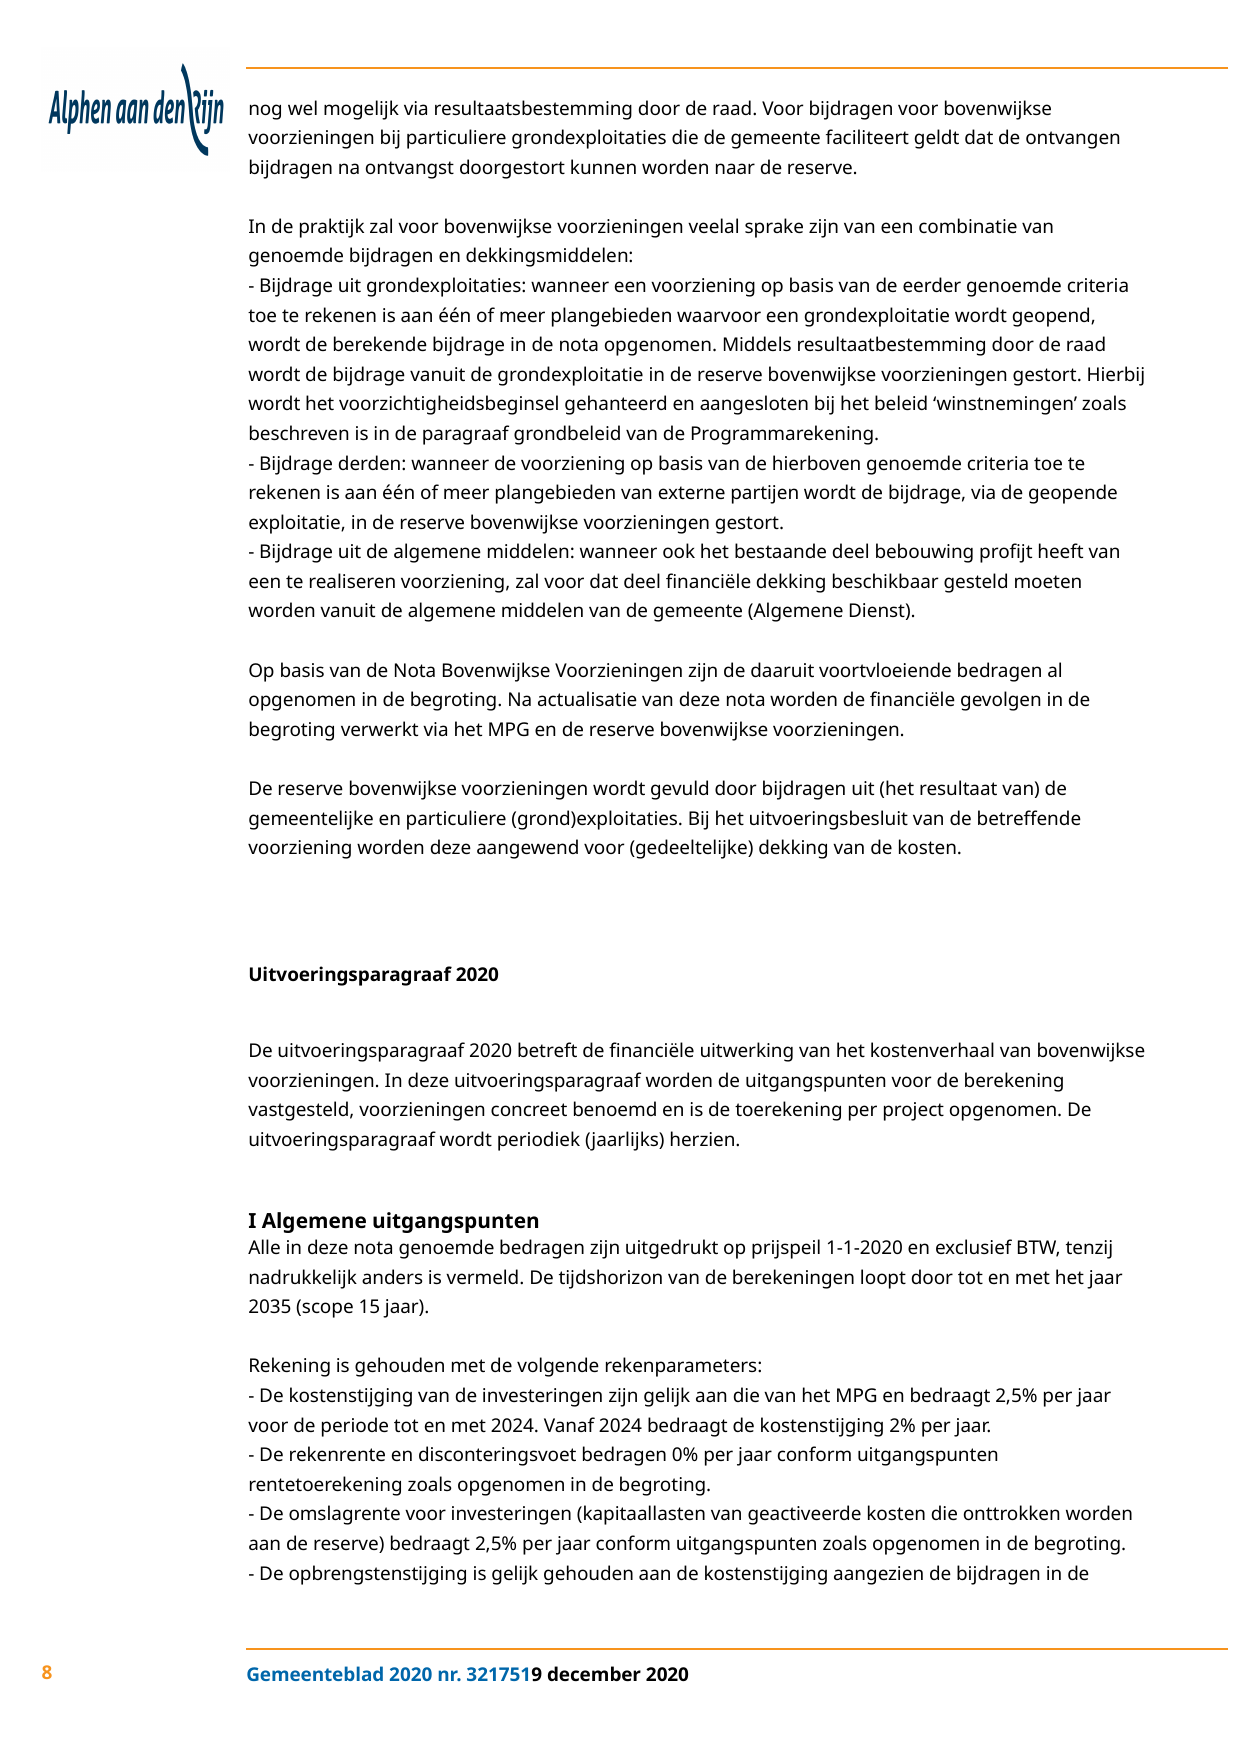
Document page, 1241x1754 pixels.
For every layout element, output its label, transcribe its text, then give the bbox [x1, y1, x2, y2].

text - De opbrengstenstijging is gelijk gehouden aan de kostenstijging aangezien de bijdragen in de [248, 1560, 1152, 1586]
text Uitvoeringsparagraaf 2020 [248, 959, 1152, 988]
text Op basis van de Nota Bovenwijkse Voorzieningen zijn de daaruit voortvloeiende bedragen al opgenomen in de begroting. Na actualisatie van deze nota worden de financiële gevolgen in de begroting verwerkt via het MPG en de reserve bovenwijkse voorzieningen. [248, 657, 1152, 742]
text I Algemene uitgangspunten [248, 1206, 1152, 1234]
text In de praktijk zal voor bovenwijkse voorzieningen veelal sprake zijn van een combinatie van genoemde bijdragen en dekkingsmiddelen: [248, 213, 1152, 268]
table_header De reserve bovenwijkse voorzieningen wordt gevuld door bijdragen uit (het resultaat van) de gemeentelijke en particuliere (grond)exploitaties. Bij het uitvoeringsbesluit van de betreffende voorziening worden deze aangewend voor (gedeeltelijke) dekking van de kosten. [248, 775, 1152, 890]
text Alle in deze nota genoemde bedragen zijn uitgedrukt op prijspeil 1-1-2020 en exclusief BTW, tenzij nadrukkelijk anders is vermeld. De tijdshorizon van de berekeningen loopt door tot en met het jaar 2035 (scope 15 jaar). [248, 1234, 1152, 1319]
picture [41, 47, 231, 172]
text - Bijdrage uit de algemene middelen: wanneer ook het bestaande deel bebouwing profijt heeft van een te realiseren voorziening, zal voor dat deel financiële dekking beschikbaar gesteld moeten worden vanuit de algemene middelen van de gemeente (Algemene Dienst). [248, 538, 1152, 623]
text - De omslagrente voor investeringen (kapitaallasten van geactiveerde kosten die onttrokken worden aan de reserve) bedraagt 2,5% per jaar conform uitgangspunten zoals opgenomen in de begroting. [248, 1501, 1152, 1556]
text - Bijdrage derden: wanneer de voorziening op basis van de hierboven genoemde criteria toe te rekenen is aan één of meer plangebieden van externe partijen wordt de bijdrage, via de geopende exploitatie, in de reserve bovenwijkse voorzieningen gestort. [248, 450, 1152, 535]
text Rekening is gehouden met de volgende rekenparameters: [248, 1353, 1152, 1378]
text De uitvoeringsparagraaf 2020 betreft de financiële uitwerking van het kostenverhaal van bovenwijkse voorzieningen. In deze uitvoeringsparagraaf worden de uitgangspunten voor de berekening vastgesteld, voorzieningen concreet benoemd en is de toerekening per project opgenomen. De uitvoeringsparagraaf wordt periodiek (jaarlijks) herzien. [248, 1037, 1152, 1152]
text - De rekenrente en disconteringsvoet bedragen 0% per jaar conform uitgangspunten rentetoerekening zoals opgenomen in de begroting. [248, 1441, 1152, 1497]
text nog wel mogelijk via resultaatsbestemming door de raad. Voor bijdragen voor bovenwijkse voorzieningen bij particuliere grondexploitaties die de gemeente faciliteert geldt dat de ontvangen bijdragen na ontvangst doorgestort kunnen worden naar de reserve. [248, 95, 1152, 180]
text - Bijdrage uit grondexploitaties: wanneer een voorziening op basis van de eerder genoemde criteria toe te rekenen is aan één of meer plangebieden waarvoor een grondexploitatie wordt geopend, wordt de berekende bijdrage in de nota opgenomen. Middels resultaatbestemming door de raad wordt de bijdrage vanuit de grondexploitatie in de reserve bovenwijkse voorzieningen gestort. Hierbij wordt het voorzichtigheidsbeginsel gehanteerd en aangesloten bij het beleid ‘winstnemingen’ zoals beschreven is in de paragraaf grondbeleid van de Programmarekening. [248, 272, 1152, 446]
text - De kostenstijging van de investeringen zijn gelijk aan die van het MPG en bedraagt 2,5% per jaar voor de periode tot en met 2024. Vanaf 2024 bedraagt de kostenstijging 2% per jaar. [248, 1382, 1152, 1438]
